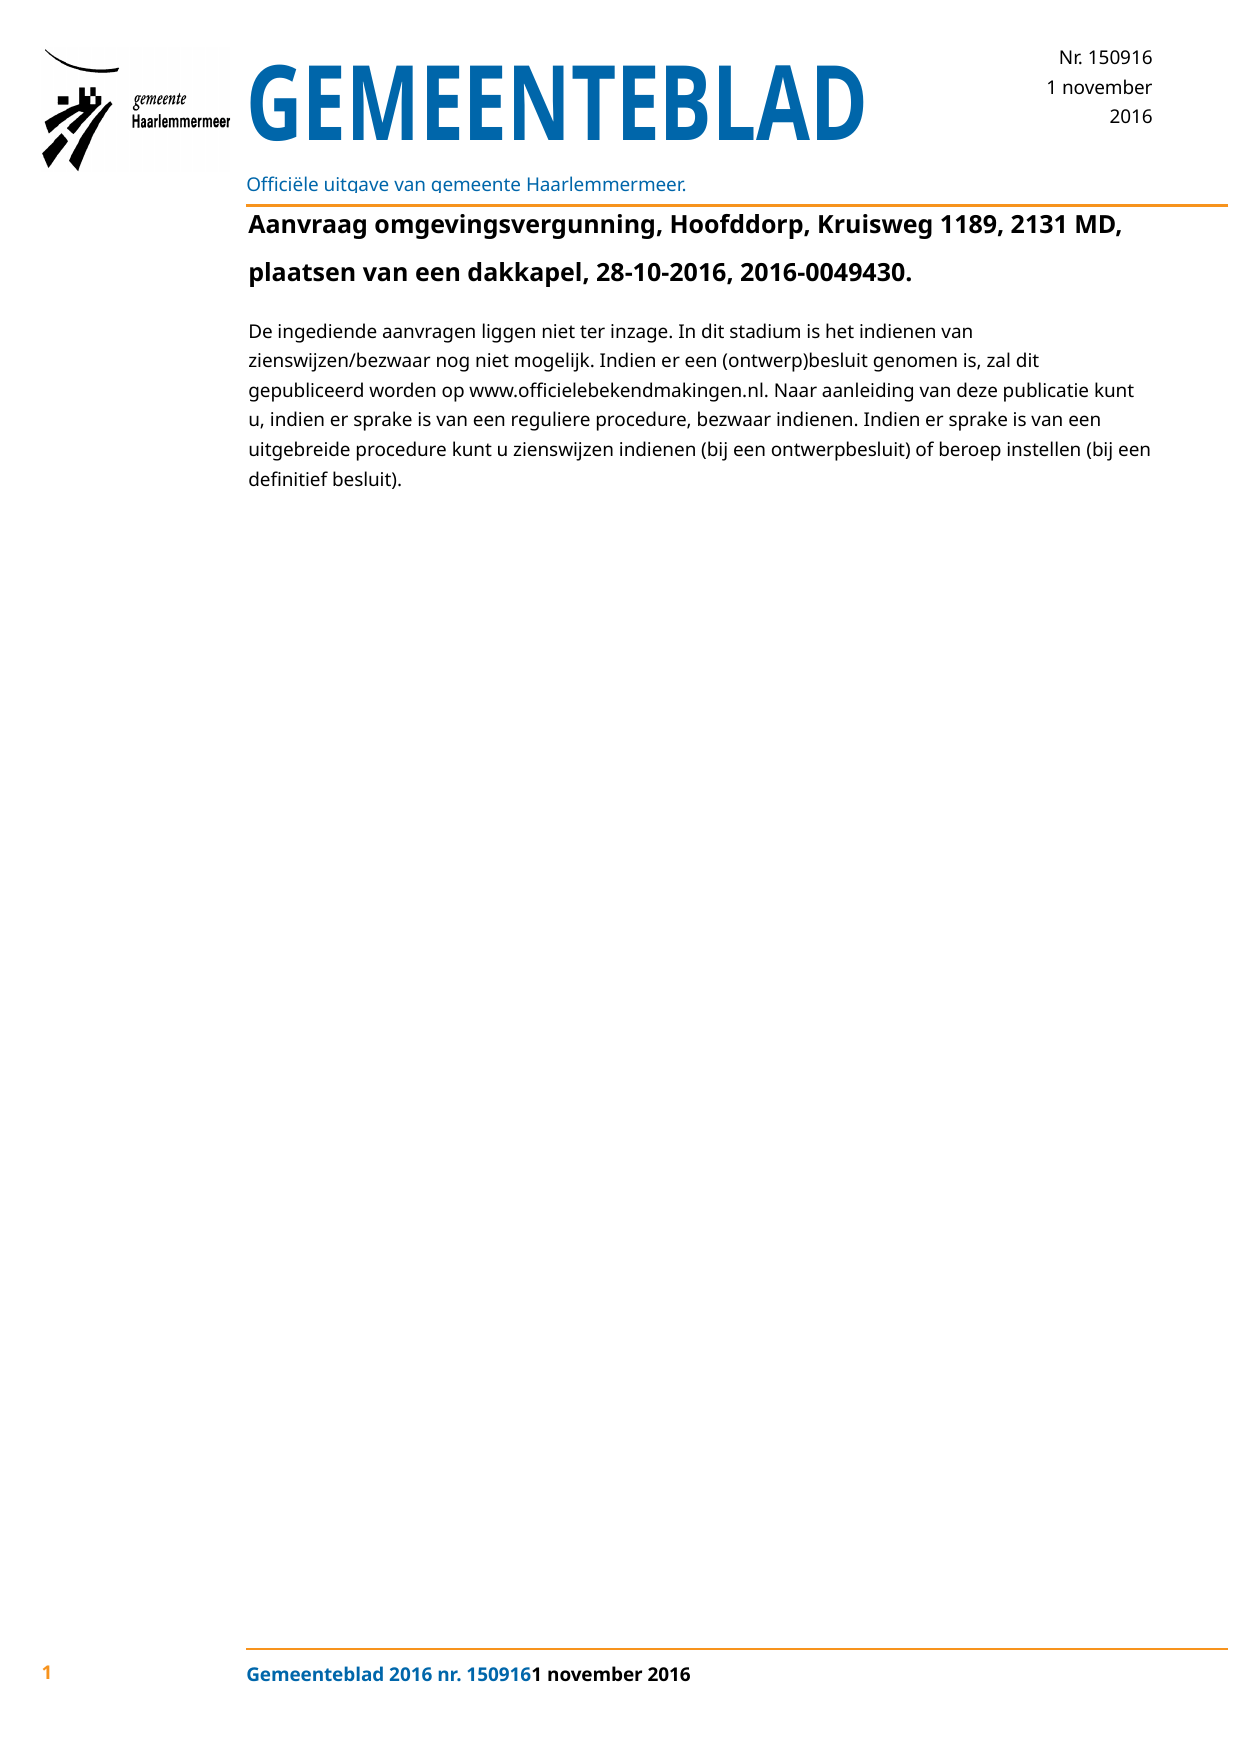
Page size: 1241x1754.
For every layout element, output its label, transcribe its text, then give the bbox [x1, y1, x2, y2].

text De ingediende aanvragen liggen niet ter inzage. In dit stadium is het indienen van zienswijzen/bezwaar nog niet mogelijk. Indien er een (ontwerp)besluit genomen is, zal dit gepubliceerd worden op www.officielebekendmakingen.nl. Naar aanleiding van deze publicatie kunt u, indien er sprake is van een reguliere procedure, bezwaar indienen. Indien er sprake is van een uitgebreide procedure kunt u zienswijzen indienen (bij een ontwerpbesluit) of beroep instellen (bij een definitief besluit). [248, 318, 1152, 492]
text Aanvraag omgevingsvergunning, Hoofddorp, Kruisweg 1189, 2131 MD, plaatsen van een dakkapel, 28-10-2016, 2016-0049430. [248, 207, 1152, 288]
picture [41, 47, 231, 172]
